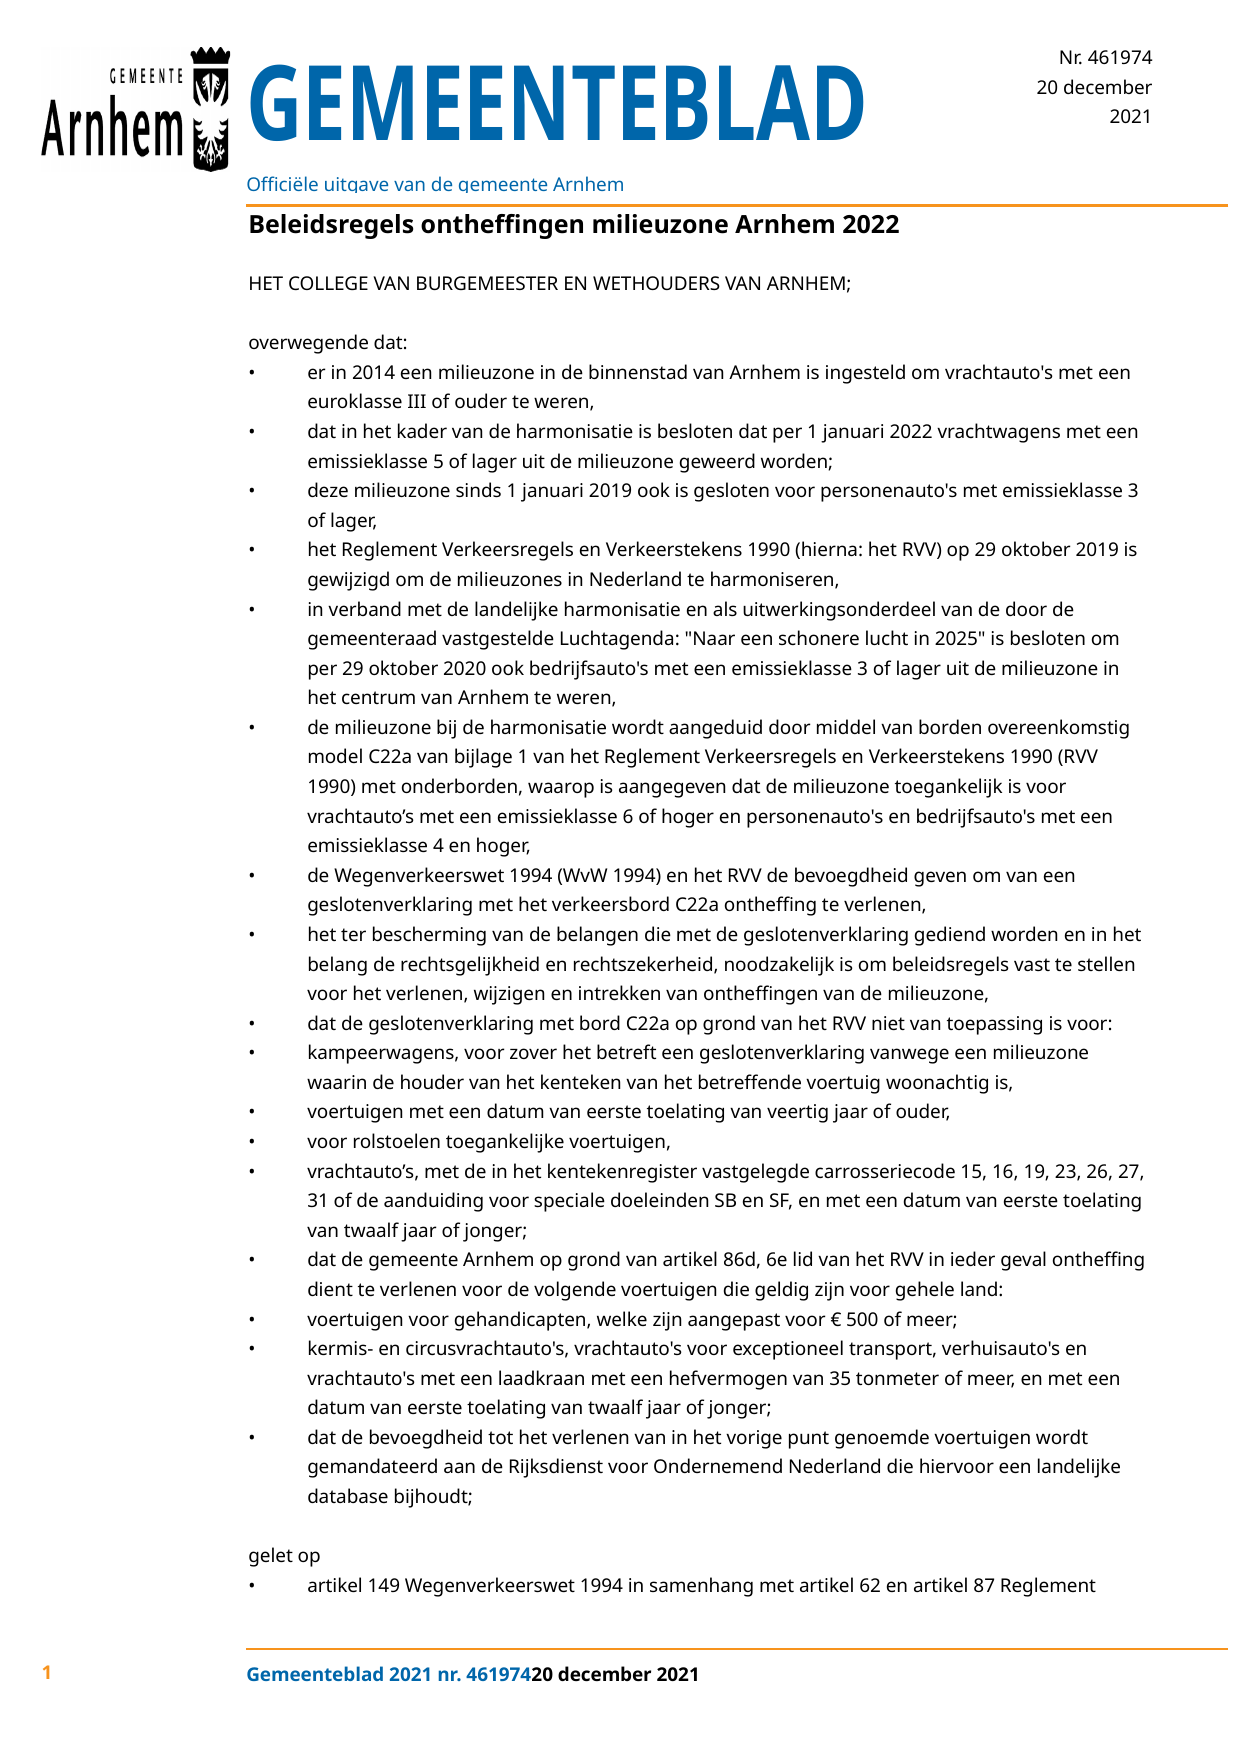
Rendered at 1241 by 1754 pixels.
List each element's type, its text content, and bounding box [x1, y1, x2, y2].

list in verband met de landelijke harmonisatie en als uitwerkingsonderdeel van de door de gemeenteraad vastgestelde Luchtagenda: "Naar een schonere lucht in 2025" is besloten om per 29 oktober 2020 ook bedrijfsauto's met een emissieklasse 3 of lager uit de milieuzone in het centrum van Arnhem te weren, [248, 596, 1152, 710]
list kermis- en circusvrachtauto's, vrachtauto's voor exceptioneel transport, verhuisauto's en vrachtauto's met een laadkraan met een hefvermogen van 35 tonmeter of meer, en met een datum van eerste toelating van twaalf jaar of jonger; [248, 1335, 1152, 1420]
list voertuigen voor gehandicapten, welke zijn aangepast voor € 500 of meer; [248, 1306, 1152, 1331]
list vrachtauto’s, met de in het kentekenregister vastgelegde carrosseriecode 15, 16, 19, 23, 26, 27, 31 of de aanduiding voor speciale doeleinden SB en SF, en met een datum van eerste toelating van twaalf jaar of jonger; [248, 1158, 1152, 1243]
list de milieuzone bij de harmonisatie wordt aangeduid door middel van borden overeenkomstig model C22a van bijlage 1 van het Reglement Verkeersregels en Verkeerstekens 1990 (RVV 1990) met onderborden, waarop is aangegeven dat de milieuzone toegankelijk is voor vrachtauto’s met een emissieklasse 6 of hoger en personenauto's en bedrijfsauto's met een emissieklasse 4 en hoger, [248, 714, 1152, 858]
list deze milieuzone sinds 1 januari 2019 ook is gesloten voor personenauto's met emissieklasse 3 of lager, [248, 477, 1152, 533]
list dat de bevoegdheid tot het verlenen van in het vorige punt genoemde voertuigen wordt gemandateerd aan de Rijksdienst voor Ondernemend Nederland die hiervoor een landelijke database bijhoudt; [248, 1424, 1152, 1509]
text Beleidsregels ontheffingen milieuzone Arnhem 2022 [248, 207, 1152, 241]
text HET COLLEGE VAN BURGEMEESTER EN WETHOUDERS VAN ARNHEM; [248, 270, 1152, 296]
list het ter bescherming van de belangen die met de geslotenverklaring gediend worden en in het belang de rechtsgelijkheid en rechtszekerheid, noodzakelijk is om beleidsregels vast te stellen voor het verlenen, wijzigen en intrekken van ontheffingen van de milieuzone, [248, 921, 1152, 1006]
picture [41, 47, 231, 172]
text overwegende dat: [248, 329, 1152, 355]
list dat de geslotenverklaring met bord C22a op grond van het RVV niet van toepassing is voor: [248, 1010, 1152, 1036]
list het Reglement Verkeersregels en Verkeerstekens 1990 (hierna: het RVV) op 29 oktober 2019 is gewijzigd om de milieuzones in Nederland te harmoniseren, [248, 537, 1152, 592]
list voor rolstoelen toegankelijke voertuigen, [248, 1128, 1152, 1154]
text gelet op [248, 1542, 1152, 1568]
list dat de gemeente Arnhem op grond van artikel 86d, 6e lid van het RVV in ieder geval ontheffing dient te verlenen voor de volgende voertuigen die geldig zijn voor gehele land: [248, 1247, 1152, 1302]
list er in 2014 een milieuzone in de binnenstad van Arnhem is ingesteld om vrachtauto's met een euroklasse III of ouder te weren, [248, 359, 1152, 414]
list de Wegenverkeerswet 1994 (WvW 1994) en het RVV de bevoegdheid geven om van een geslotenverklaring met het verkeersbord C22a ontheffing te verlenen, [248, 862, 1152, 917]
list voertuigen met een datum van eerste toelating van veertig jaar of ouder, [248, 1099, 1152, 1124]
list dat in het kader van de harmonisatie is besloten dat per 1 januari 2022 vrachtwagens met een emissieklasse 5 of lager uit de milieuzone geweerd worden; [248, 418, 1152, 473]
list artikel 149 Wegenverkeerswet 1994 in samenhang met artikel 62 en artikel 87 Reglement [248, 1572, 1152, 1598]
list kampeerwagens, voor zover het betreft een geslotenverklaring vanwege een milieuzone waarin de houder van het kenteken van het betreffende voertuig woonachtig is, [248, 1039, 1152, 1095]
